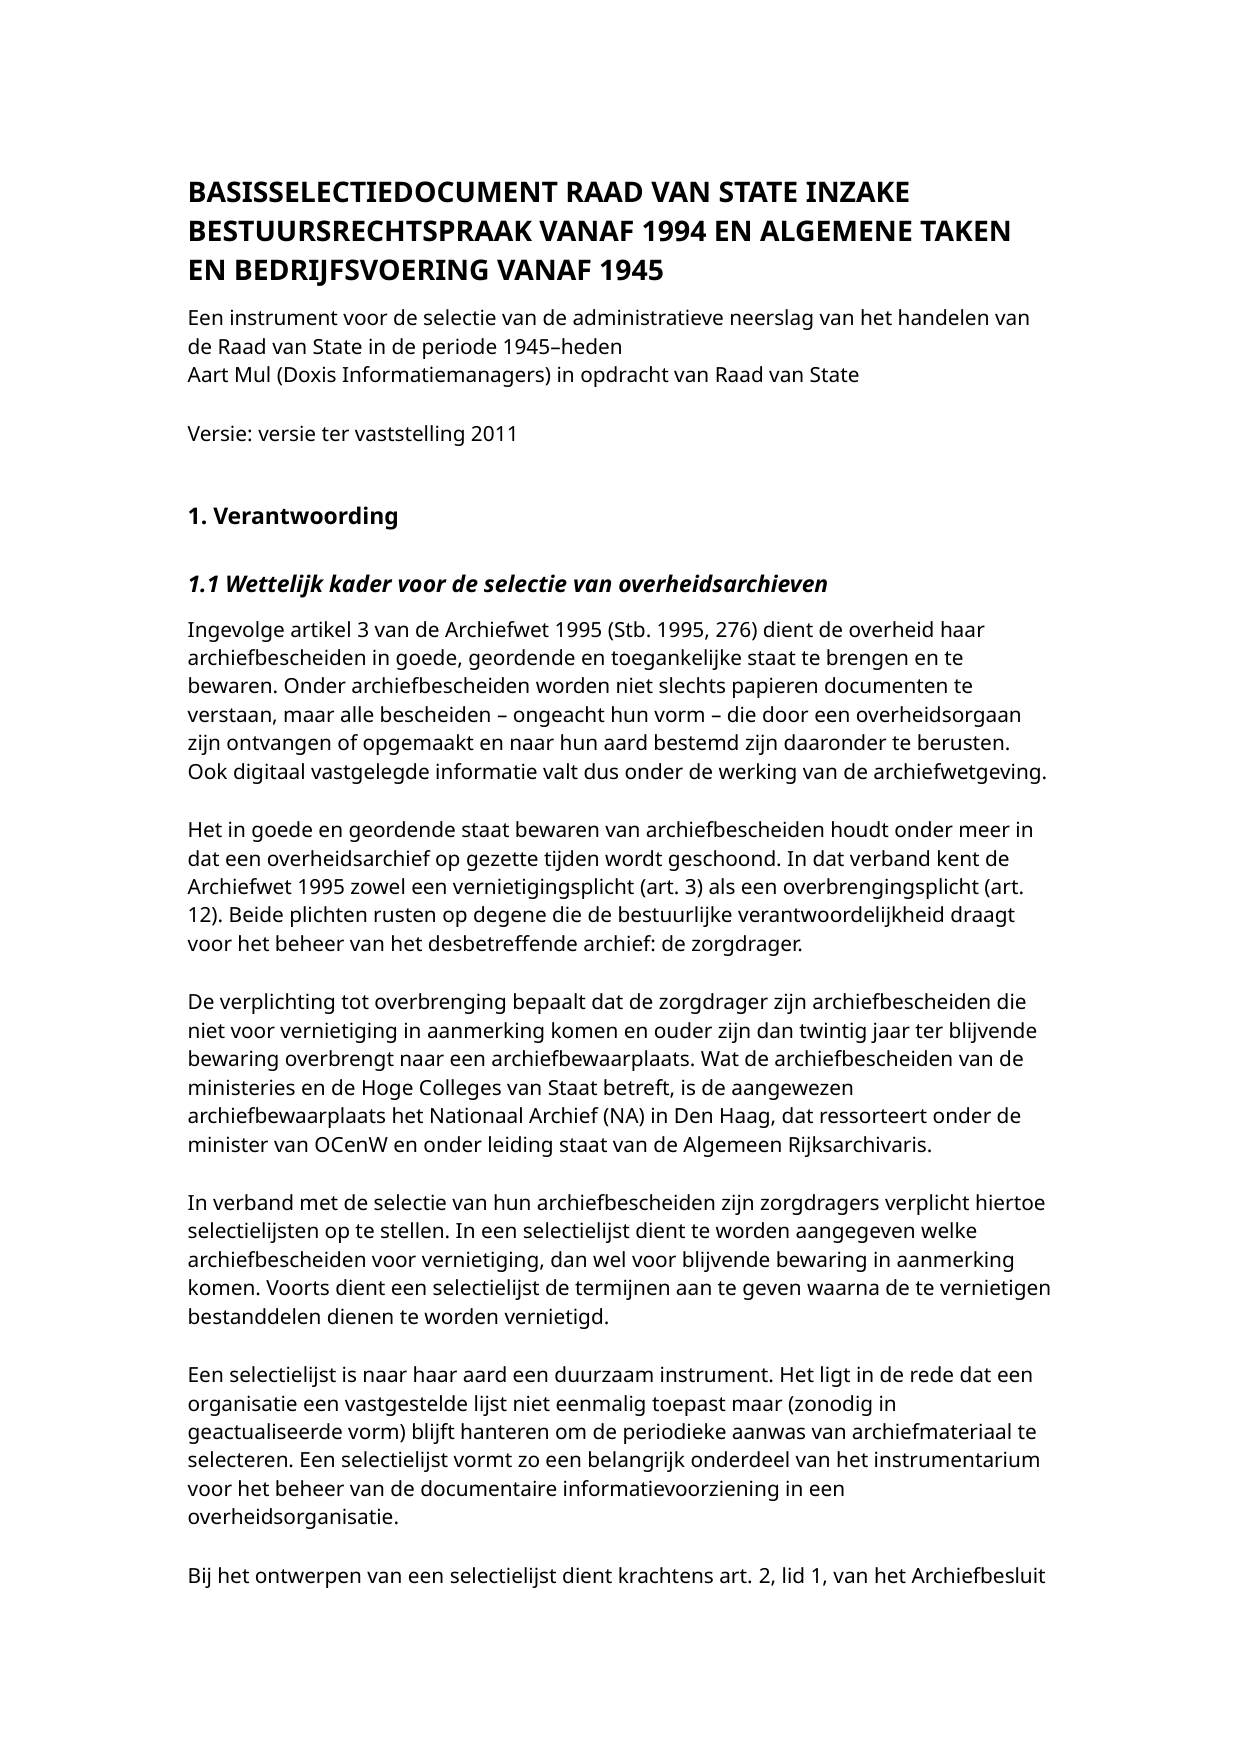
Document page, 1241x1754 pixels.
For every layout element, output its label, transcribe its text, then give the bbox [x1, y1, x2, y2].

text Het in goede en geordende staat bewaren van archiefbescheiden houdt onder meer in dat een overheidsarchief op gezette tijden wordt geschoond. In dat verband kent de Archiefwet 1995 zowel een vernietigingsplicht (art. 3) als een overbrengingsplicht (art. 12). Beide plichten rusten op degene die de bestuurlijke verantwoordelijkheid draagt voor het beheer van het desbetreffende archief: de zorgdrager. [187, 815, 1053, 957]
text Ingevolge artikel 3 van de Archiefwet 1995 (Stb. 1995, 276) dient de overheid haar archiefbescheiden in goede, geordende en toegankelijke staat te brengen en te bewaren. Onder archiefbescheiden worden niet slechts papieren documenten te verstaan, maar alle bescheiden – ongeacht hun vorm – die door een overheidsorgaan zijn ontvangen of opgemaakt en naar hun aard bestemd zijn daaronder te berusten. Ook digitaal vastgelegde informatie valt dus onder de werking van de archiefwetgeving. [187, 615, 1053, 785]
text In verband met de selectie van hun archiefbescheiden zijn zorgdragers verplicht hiertoe selectielijsten op te stellen. In een selectielijst dient te worden aangegeven welke archiefbescheiden voor vernietiging, dan wel voor blijvende bewaring in aanmerking komen. Voorts dient een selectielijst de termijnen aan te geven waarna de te vernietigen bestanddelen dienen te worden vernietigd. [187, 1188, 1053, 1330]
text Aart Mul (Doxis Informatiemanagers) in opdracht van Raad van State [187, 360, 1053, 389]
text Een selectielijst is naar haar aard een duurzaam instrument. Het ligt in de rede dat een organisatie een vastgestelde lijst niet eenmalig toepast maar (zonodig in geactualiseerde vorm) blijft hanteren om de periodieke aanwas van archiefmateriaal te selecteren. Een selectielijst vormt zo een belangrijk onderdeel van het instrumentarium voor het beheer van de documentaire informatievoorziening in een overheidsorganisatie. [187, 1360, 1053, 1531]
subtitle 1. Verantwoording [187, 500, 1053, 531]
subtitle BASISSELECTIEDOCUMENT RAAD VAN STATE INZAKE BESTUURSRECHTSPRAAK VANAF 1994 EN ALGEMENE TAKEN EN BEDRIJFSVOERING VANAF 1945 [187, 172, 1053, 288]
subtitle 1.1 Wettelijk kader voor de selectie van overheidsarchieven [187, 568, 1053, 600]
text Bij het ontwerpen van een selectielijst dient krachtens art. 2, lid 1, van het Archiefbesluit [187, 1561, 1053, 1589]
text De verplichting tot overbrenging bepaalt dat de zorgdrager zijn archiefbescheiden die niet voor vernietiging in aanmerking komen en ouder zijn dan twintig jaar ter blijvende bewaring overbrengt naar een archiefbewaarplaats. Wat de archiefbescheiden van de ministeries en de Hoge Colleges van Staat betreft, is de aangewezen archiefbewaarplaats het Nationaal Archief (NA) in Den Haag, dat ressorteert onder de minister van OCenW en onder leiding staat van de Algemeen Rijksarchivaris. [187, 987, 1053, 1158]
text Versie: versie ter vaststelling 2011 [187, 419, 1053, 447]
text Een instrument voor de selectie van de administratieve neerslag van het handelen van de Raad van State in de periode 1945–heden [187, 303, 1053, 360]
